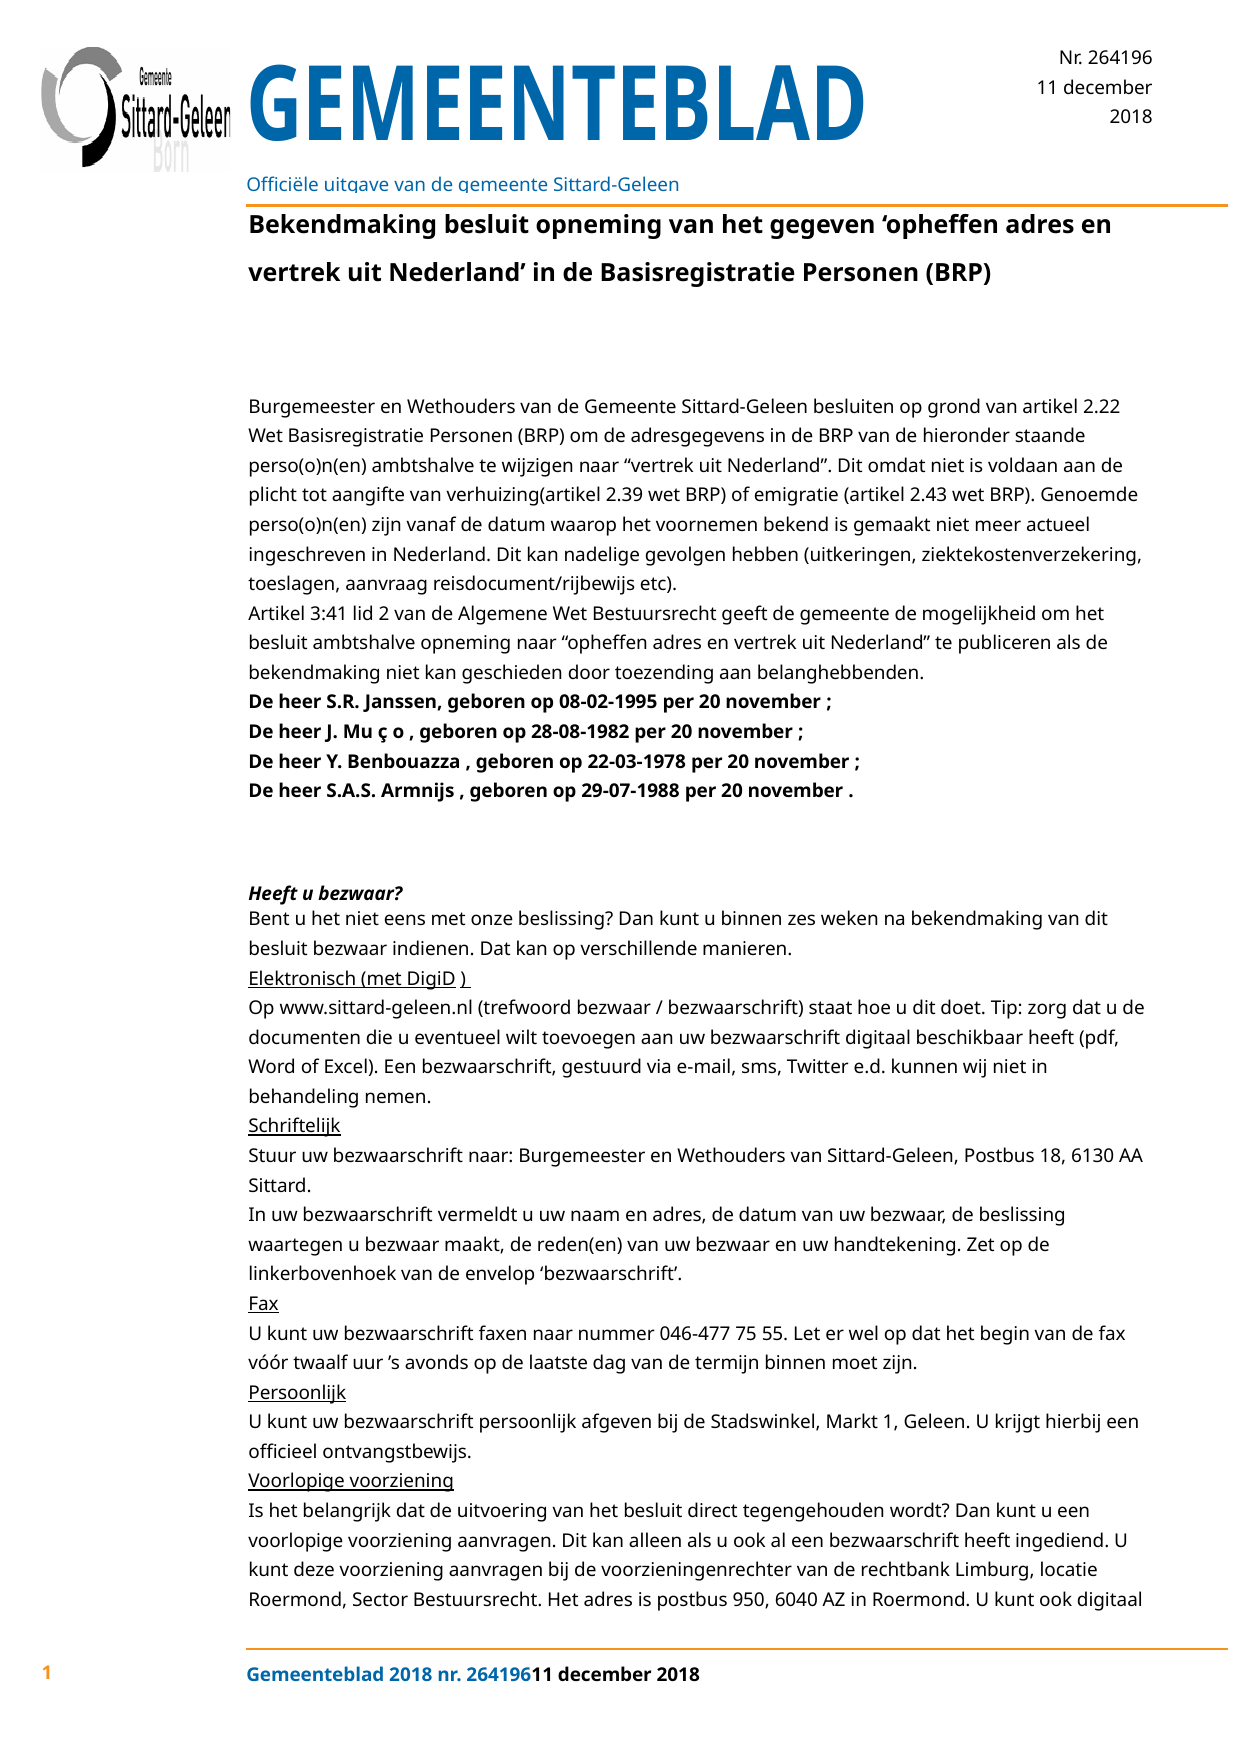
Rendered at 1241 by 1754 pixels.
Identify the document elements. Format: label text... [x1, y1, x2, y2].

text De heer Y. Benbouazza , geboren op 22-03-1978 per 20 november ; [248, 748, 1152, 774]
text Artikel 3:41 lid 2 van de Algemene Wet Bestuursrecht geeft de gemeente de mogelijkheid om het besluit ambtshalve opneming naar “opheffen adres en vertrek uit Nederland” te publiceren als de bekendmaking niet kan geschieden door toezending aan belanghebbenden. [248, 600, 1152, 685]
text De heer S.R. Janssen, geboren op 08-02-1995 per 20 november ; [248, 689, 1152, 714]
text Schriftelijk [248, 1113, 1152, 1138]
text De heer J. Mu ç o , geboren op 28-08-1982 per 20 november ; [248, 718, 1152, 744]
text Op www.sittard-geleen.nl (trefwoord bezwaar / bezwaarschrift) staat hoe u dit doet. Tip: zorg dat u de documenten die u eventueel wilt toevoegen aan uw bezwaarschrift digitaal beschikbaar heeft (pdf, Word of Excel). Een bezwaarschrift, gestuurd via e-mail, sms, Twitter e.d. kunnen wij niet in behandeling nemen. [248, 994, 1152, 1109]
text Heeft u bezwaar? [248, 880, 1152, 906]
text Burgemeester en Wethouders van de Gemeente Sittard-Geleen besluiten op grond van artikel 2.22 Wet Basisregistratie Personen (BRP) om de adresgegevens in de BRP van de hieronder staande perso(o)n(en) ambtshalve te wijzigen naar “vertrek uit Nederland”. Dit omdat niet is voldaan aan de plicht tot aangifte van verhuizing(artikel 2.39 wet BRP) of emigratie (artikel 2.43 wet BRP). Genoemde perso(o)n(en) zijn vanaf de datum waarop het voornemen bekend is gemaakt niet meer actueel ingeschreven in Nederland. Dit kan nadelige gevolgen hebben (uitkeringen, ziektekostenverzekering, toeslagen, aanvraag reisdocument/rijbewijs etc). [248, 393, 1152, 596]
text Is het belangrijk dat de uitvoering van het besluit direct tegengehouden wordt? Dan kunt u een voorlopige voorziening aanvragen. Dit kan alleen als u ook al een bezwaarschrift heeft ingediend. U kunt deze voorziening aanvragen bij de voorzieningenrechter van de rechtbank Limburg, locatie Roermond, Sector Bestuursrecht. Het adres is postbus 950, 6040 AZ in Roermond. U kunt ook digitaal [248, 1497, 1152, 1612]
text De heer S.A.S. Armnijs , geboren op 29-07-1988 per 20 november . [248, 777, 1152, 803]
text Persoonlijk [248, 1379, 1152, 1404]
text In uw bezwaarschrift vermeldt u uw naam en adres, de datum van uw bezwaar, de beslissing waartegen u bezwaar maakt, de reden(en) van uw bezwaar en uw handtekening. Zet op de linkerbovenhoek van de envelop ‘bezwaarschrift’. [248, 1201, 1152, 1286]
text Elektronisch (met DigiD ) [248, 965, 1152, 990]
text Bent u het niet eens met onze beslissing? Dan kunt u binnen zes weken na bekendmaking van dit besluit bezwaar indienen. Dat kan op verschillende manieren. [248, 906, 1152, 961]
text Bekendmaking besluit opneming van het gegeven ‘opheffen adres en vertrek uit Nederland’ in de Basisregistratie Personen (BRP) [248, 207, 1152, 288]
text U kunt uw bezwaarschrift persoonlijk afgeven bij de Stadswinkel, Markt 1, Geleen. U krijgt hierbij een officieel ontvangstbewijs. [248, 1408, 1152, 1464]
text U kunt uw bezwaarschrift faxen naar nummer 046-477 75 55. Let er wel op dat het begin van de fax vóór twaalf uur ’s avonds op de laatste dag van de termijn binnen moet zijn. [248, 1320, 1152, 1375]
picture [41, 47, 231, 172]
text Fax [248, 1290, 1152, 1316]
text Voorlopige voorziening [248, 1468, 1152, 1493]
text Stuur uw bezwaarschrift naar: Burgemeester en Wethouders van Sittard-Geleen, Postbus 18, 6130 AA Sittard. [248, 1142, 1152, 1197]
